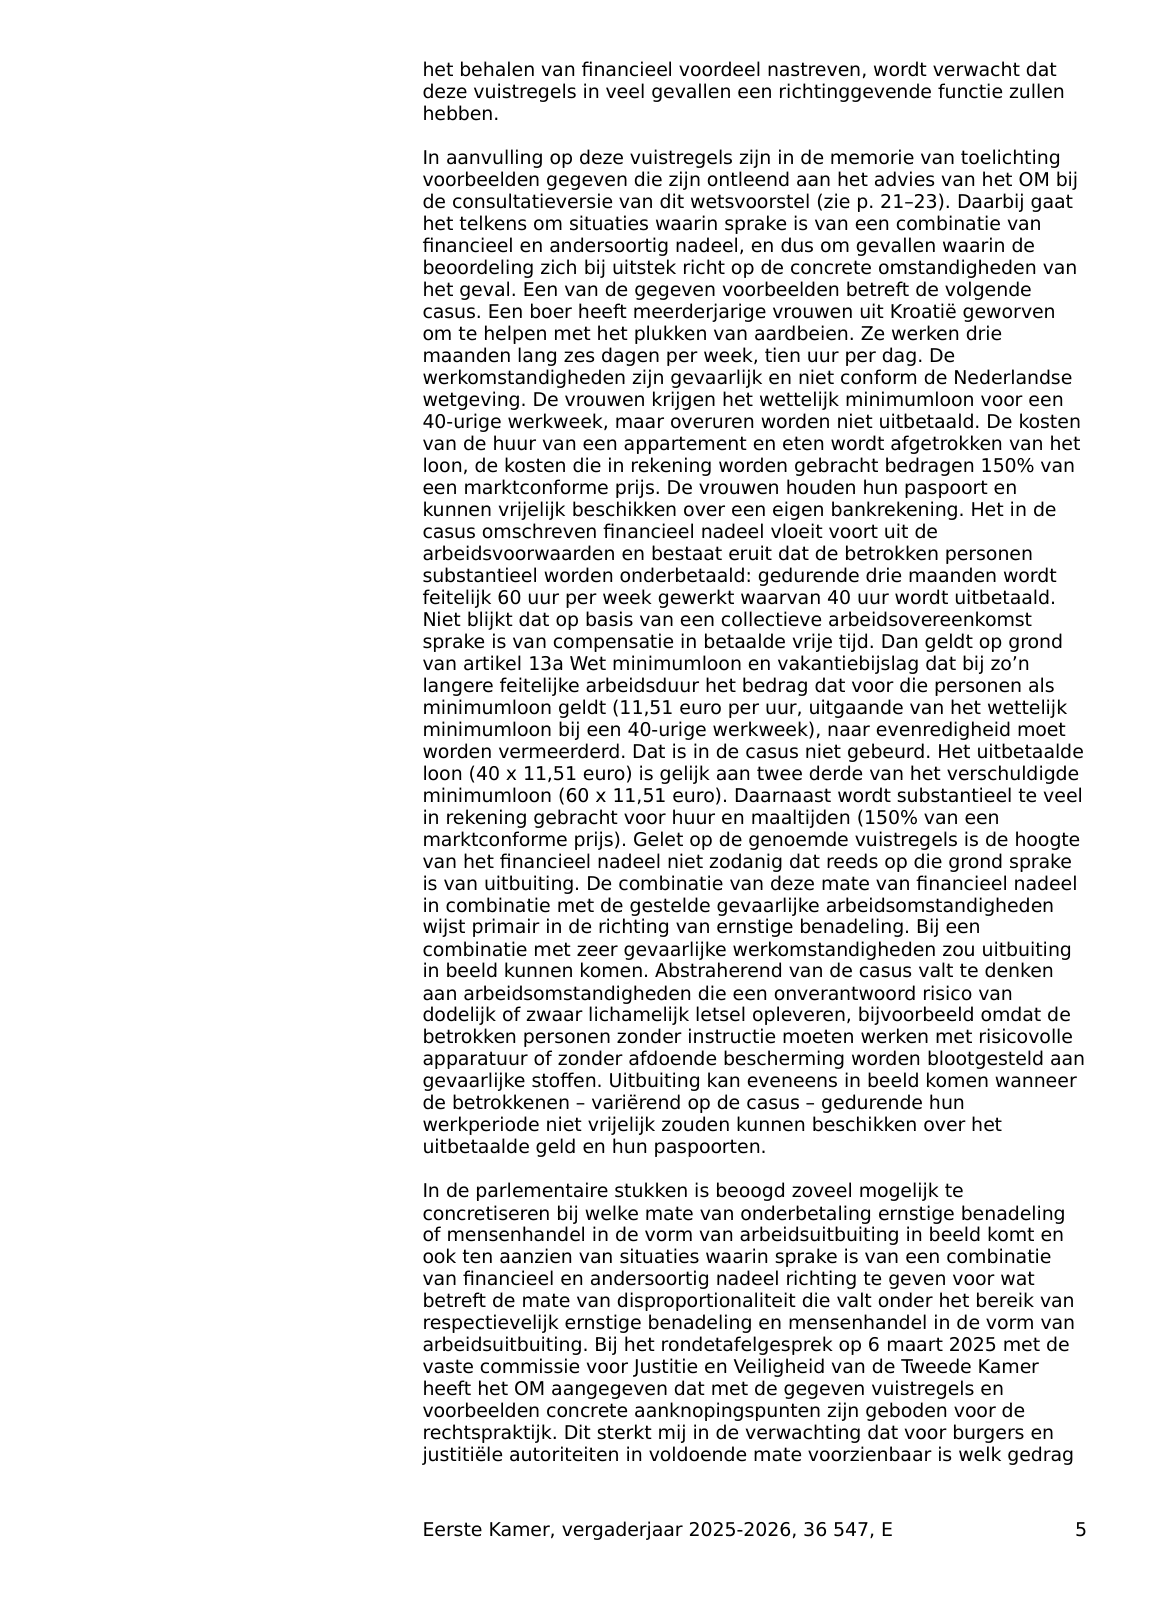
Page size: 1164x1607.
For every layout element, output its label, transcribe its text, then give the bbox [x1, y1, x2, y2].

text In aanvulling op deze vuistregels zijn in de memorie van toelichting voorbeelden gegeven die zijn ontleend aan het advies van het OM bij de consultatieversie van dit wetsvoorstel (zie p. 21–23). Daarbij gaat het telkens om situaties waarin sprake is van een combinatie van financieel en andersoortig nadeel, en dus om gevallen waarin de beoordeling zich bij uitstek richt op de concrete omstandigheden van het geval. Een van de gegeven voorbeelden betreft de volgende casus. Een boer heeft meerderjarige vrouwen uit Kroatië geworven om te helpen met het plukken van aardbeien. Ze werken drie maanden lang zes dagen per week, tien uur per dag. De werkomstandigheden zijn gevaarlijk en niet conform de Nederlandse wetgeving. De vrouwen krijgen het wettelijk minimumloon voor een 40-urige werkweek, maar overuren worden niet uitbetaald. De kosten van de huur van een appartement en eten wordt afgetrokken van het loon, de kosten die in rekening worden gebracht bedragen 150% van een marktconforme prijs. De vrouwen houden hun paspoort en kunnen vrijelijk beschikken over een eigen bankrekening. Het in de casus omschreven financieel nadeel vloeit voort uit de arbeidsvoorwaarden en bestaat eruit dat de betrokken personen substantieel worden onderbetaald: gedurende drie maanden wordt feitelijk 60 uur per week gewerkt waarvan 40 uur wordt uitbetaald. Niet blijkt dat op basis van een collectieve arbeidsovereenkomst sprake is van compensatie in betaalde vrije tijd. Dan geldt op grond van artikel 13a Wet minimumloon en vakantiebijslag dat bij zo’n langere feitelijke arbeidsduur het bedrag dat voor die personen als minimumloon geldt (11,51 euro per uur, uitgaande van het wettelijk minimumloon bij een 40-urige werkweek), naar evenredigheid moet worden vermeerderd. Dat is in de casus niet gebeurd. Het uitbetaalde loon (40 x 11,51 euro) is gelijk aan twee derde van het verschuldigde minimumloon (60 x 11,51 euro). Daarnaast wordt substantieel te veel in rekening gebracht voor huur en maaltijden (150% van een marktconforme prijs). Gelet op de genoemde vuistregels is de hoogte van het financieel nadeel niet zodanig dat reeds op die grond sprake is van uitbuiting. De combinatie van deze mate van financieel nadeel in combinatie met de gestelde gevaarlijke arbeidsomstandigheden wijst primair in de richting van ernstige benadeling. Bij een combinatie met zeer gevaarlijke werkomstandigheden zou uitbuiting in beeld kunnen komen. Abstraherend van de casus valt te denken aan arbeidsomstandigheden die een onverantwoord risico van dodelijk of zwaar lichamelijk letsel opleveren, bijvoorbeeld omdat de betrokken personen zonder instructie moeten werken met risicovolle apparatuur of zonder afdoende bescherming worden blootgesteld aan gevaarlijke stoffen. Uitbuiting kan eveneens in beeld komen wanneer de betrokkenen – variërend op de casus – gedurende hun werkperiode niet vrijelijk zouden kunnen beschikken over het uitbetaalde geld en hun paspoorten. [422, 147, 1087, 1158]
text het behalen van financieel voordeel nastreven, wordt verwacht dat deze vuistregels in veel gevallen een richtinggevende functie zullen hebben. [422, 59, 1087, 125]
text In de parlementaire stukken is beoogd zoveel mogelijk te concretiseren bij welke mate van onderbetaling ernstige benadeling of mensenhandel in de vorm van arbeidsuitbuiting in beeld komt en ook ten aanzien van situaties waarin sprake is van een combinatie van financieel en andersoortig nadeel richting te geven voor wat betreft de mate van disproportionaliteit die valt onder het bereik van respectievelijk ernstige benadeling en mensenhandel in de vorm van arbeidsuitbuiting. Bij het rondetafelgesprek op 6 maart 2025 met de vaste commissie voor Justitie en Veiligheid van de Tweede Kamer heeft het OM aangegeven dat met de gegeven vuistregels en voorbeelden concrete aanknopingspunten zijn geboden voor de rechtspraktijk. Dit sterkt mij in de verwachting dat voor burgers en justitiële autoriteiten in voldoende mate voorzienbaar is welk gedrag [422, 1180, 1087, 1466]
